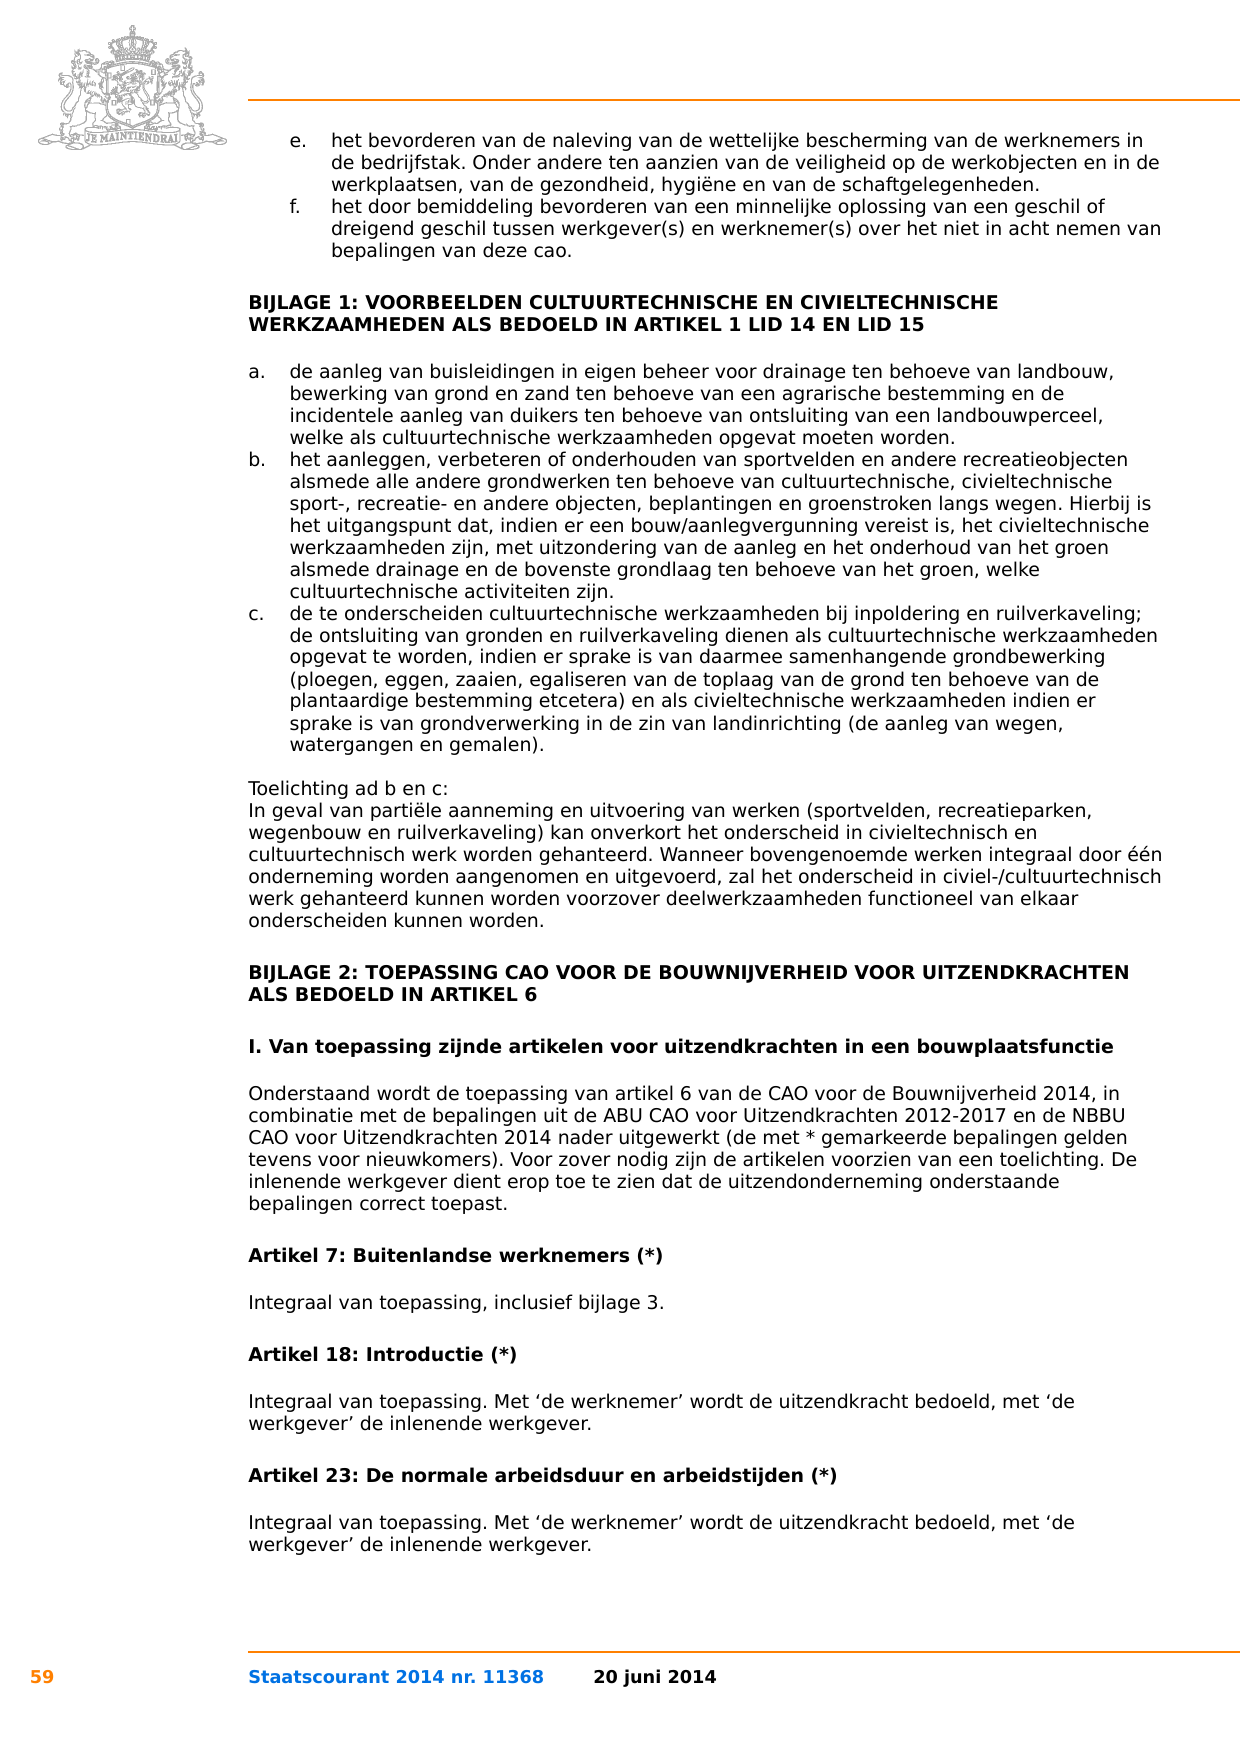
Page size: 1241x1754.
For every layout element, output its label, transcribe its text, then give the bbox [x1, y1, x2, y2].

subtitle Artikel 18: Introductie (*) [248, 1344, 1163, 1366]
text b. het aanleggen, verbeteren of onderhouden van sportvelden en andere recreatieobjecten alsmede alle andere grondwerken ten behoeve van cultuurtechnische, civieltechnische sport-, recreatie- en andere objecten, beplantingen en groenstroken langs wegen. Hierbij is het uitgangspunt dat, indien er een bouw/aanlegvergunning vereist is, het civieltechnische werkzaamheden zijn, met uitzondering van de aanleg en het onderhoud van het groen alsmede drainage en de bovenste grondlaag ten behoeve van het groen, welke cultuurtechnische activiteiten zijn. [248, 449, 1163, 602]
text Integraal van toepassing, inclusief bijlage 3. [248, 1292, 1163, 1314]
text Onderstaand wordt de toepassing van artikel 6 van de CAO voor de Bouwnijverheid 2014, in combinatie met de bepalingen uit de ABU CAO voor Uitzendkrachten 2012-2017 en de NBBU CAO voor Uitzendkrachten 2014 nader uitgewerkt (de met * gemarkeerde bepalingen gelden tevens voor nieuwkomers). Voor zover nodig zijn de artikelen voorzien van een toelichting. De inlenende werkgever dient erop toe te zien dat de uitzendonderneming onderstaande bepalingen correct toepast. [248, 1083, 1163, 1215]
text a. de aanleg van buisleidingen in eigen beheer voor drainage ten behoeve van landbouw, bewerking van grond en zand ten behoeve van een agrarische bestemming en de incidentele aanleg van duikers ten behoeve van ontsluiting van een landbouwperceel, welke als cultuurtechnische werkzaamheden opgevat moeten worden. [248, 361, 1163, 449]
text e. het bevorderen van de naleving van de wettelijke bescherming van de werknemers in de bedrijfstak. Onder andere ten aanzien van de veiligheid op de werkobjecten en in de werkplaatsen, van de gezondheid, hygiëne en van de schaftgelegenheden. [289, 130, 1163, 196]
subtitle Artikel 23: De normale arbeidsduur en arbeidstijden (*) [248, 1465, 1163, 1487]
subtitle BIJLAGE 2: TOEPASSING CAO VOOR DE BOUWNIJVERHEID VOOR UITZENDKRACHTEN ALS BEDOELD IN ARTIKEL 6 [248, 962, 1163, 1006]
text Integraal van toepassing. Met ‘de werknemer’ wordt de uitzendkracht bedoeld, met ‘de werkgever’ de inlenende werkgever. [248, 1512, 1163, 1556]
text Integraal van toepassing. Met ‘de werknemer’ wordt de uitzendkracht bedoeld, met ‘de werkgever’ de inlenende werkgever. [248, 1391, 1163, 1435]
subtitle Artikel 7: Buitenlandse werknemers (*) [248, 1245, 1163, 1267]
subtitle I. Van toepassing zijnde artikelen voor uitzendkrachten in een bouwplaatsfunctie [248, 1036, 1163, 1058]
text f. het door bemiddeling bevorderen van een minnelijke oplossing van een geschil of dreigend geschil tussen werkgever(s) en werknemer(s) over het niet in acht nemen van bepalingen van deze cao. [289, 196, 1163, 262]
text In geval van partiële aanneming en uitvoering van werken (sportvelden, recreatieparken, wegenbouw en ruilverkaveling) kan onverkort het onderscheid in civieltechnisch en cultuurtechnisch werk worden gehanteerd. Wanneer bovengenoemde werken integraal door één onderneming worden aangenomen en uitgevoerd, zal het onderscheid in civiel-/cultuurtechnisch werk gehanteerd kunnen worden voorzover deelwerkzaamheden functioneel van elkaar onderscheiden kunnen worden. [248, 800, 1163, 932]
text c. de te onderscheiden cultuurtechnische werkzaamheden bij inpoldering en ruilverkaveling; de ontsluiting van gronden en ruilverkaveling dienen als cultuurtechnische werkzaamheden opgevat te worden, indien er sprake is van daarmee samenhangende grondbewerking (ploegen, eggen, zaaien, egaliseren van de toplaag van de grond ten behoeve van de plantaardige bestemming etcetera) en als civieltechnische werkzaamheden indien er sprake is van grondverwerking in de zin van landinrichting (de aanleg van wegen, watergangen en gemalen). [248, 602, 1163, 756]
subtitle BIJLAGE 1: VOORBEELDEN CULTUURTECHNISCHE EN CIVIELTECHNISCHE WERKZAAMHEDEN ALS BEDOELD IN ARTIKEL 1 LID 14 EN LID 15 [248, 292, 1163, 336]
picture [38, 25, 227, 150]
text Toelichting ad b en c: [248, 778, 1163, 800]
